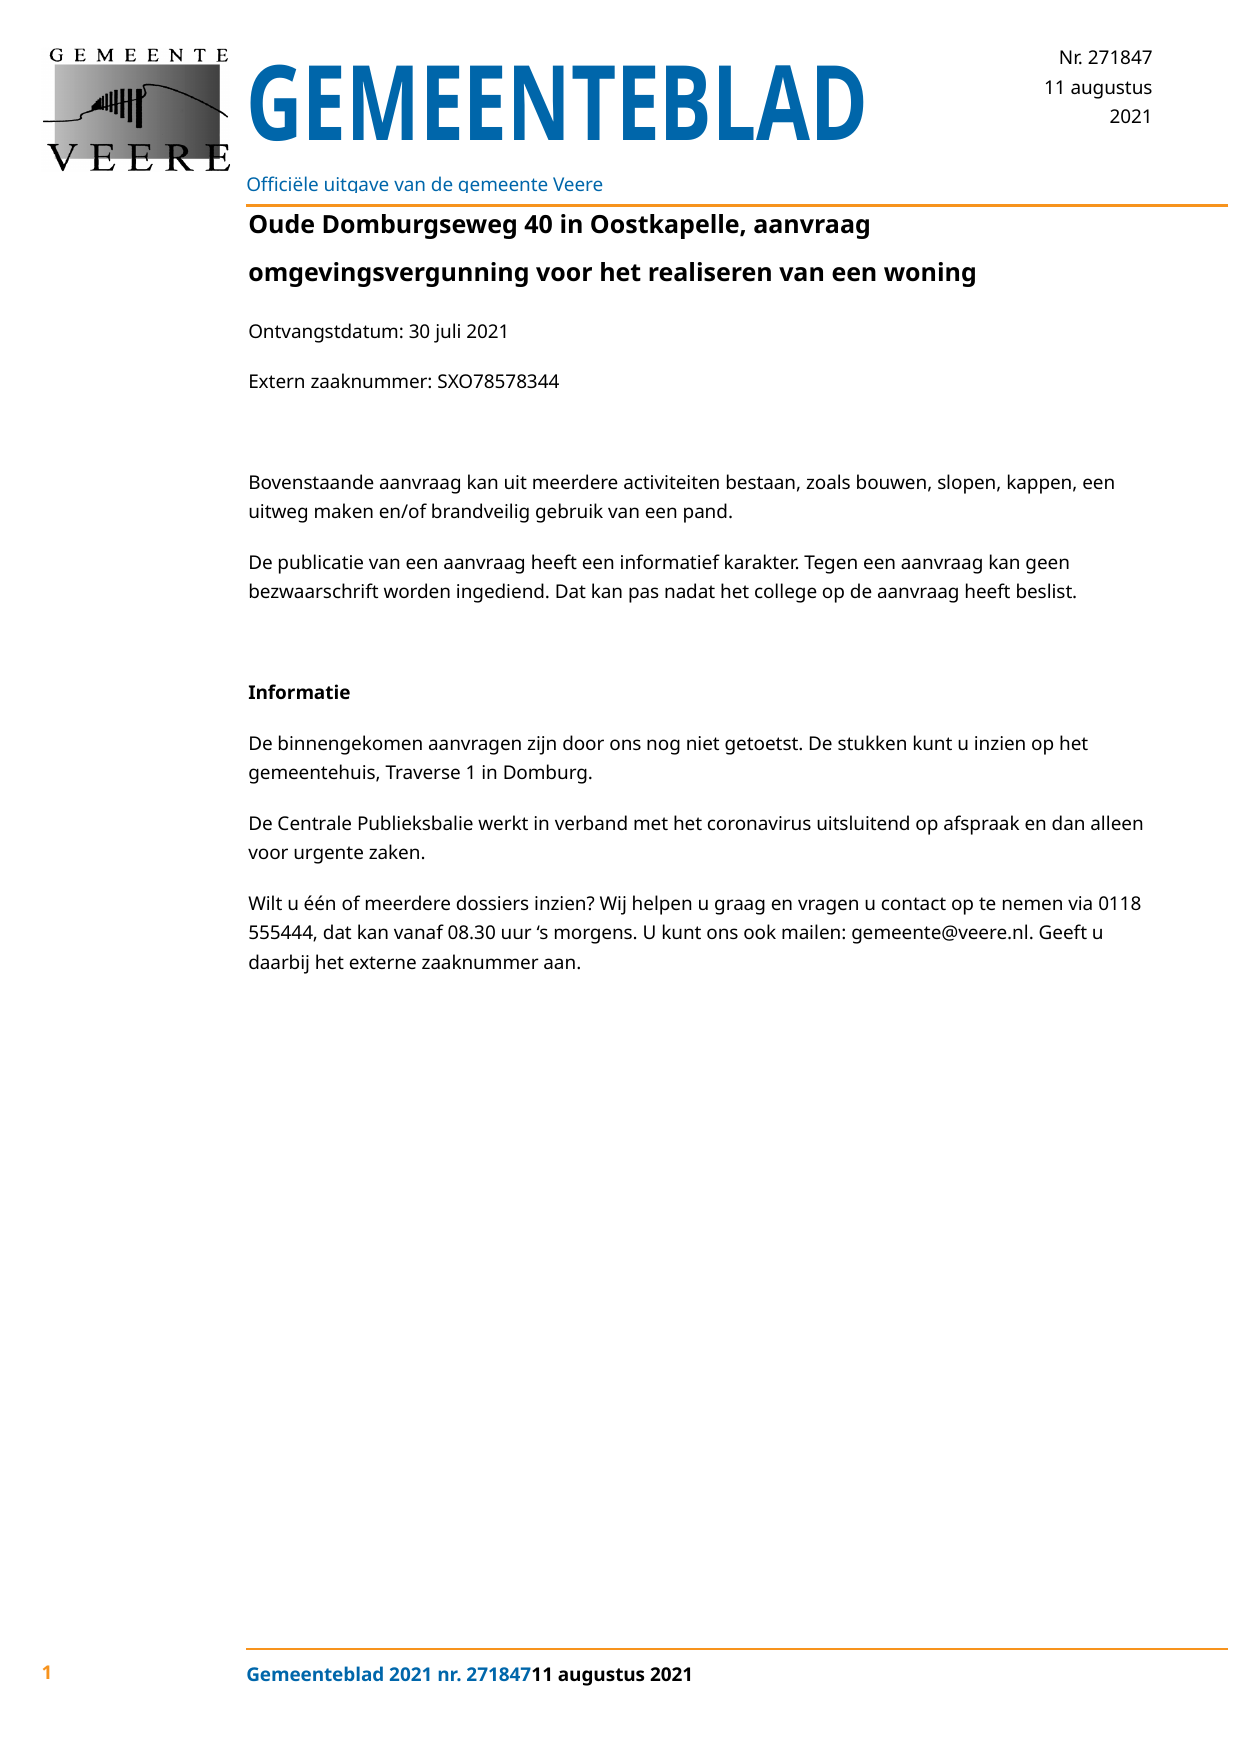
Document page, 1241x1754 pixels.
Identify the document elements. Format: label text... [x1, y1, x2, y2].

text Oude Domburgseweg 40 in Oostkapelle, aanvraag omgevingsvergunning voor het realiseren van een woning [248, 207, 1152, 288]
text Bovenstaande aanvraag kan uit meerdere activiteiten bestaan, zoals bouwen, slopen, kappen, een uitweg maken en/of brandveilig gebruik van een pand. [248, 469, 1152, 524]
text Extern zaaknummer: SXO78578344 [248, 368, 1152, 394]
text Informatie [248, 679, 1152, 705]
text Wilt u één of meerdere dossiers inzien? Wij helpen u graag en vragen u contact op te nemen via 0118 555444, dat kan vanaf 08.30 uur ‘s morgens. U kunt ons ook mailen: gemeente@veere.nl. Geeft u daarbij het externe zaaknummer aan. [248, 890, 1152, 975]
text De Centrale Publieksbalie werkt in verband met het coronavirus uitsluitend op afspraak en dan alleen voor urgente zaken. [248, 810, 1152, 865]
text De binnengekomen aanvragen zijn door ons nog niet getoetst. De stukken kunt u inzien op het gemeentehuis, Traverse 1 in Domburg. [248, 730, 1152, 785]
text De publicatie van een aanvraag heeft een informatief karakter. Tegen een aanvraag kan geen bezwaarschrift worden ingediend. Dat kan pas nadat het college op de aanvraag heeft beslist. [248, 549, 1152, 604]
picture [41, 47, 231, 172]
text Ontvangstdatum: 30 juli 2021 [248, 318, 1152, 344]
